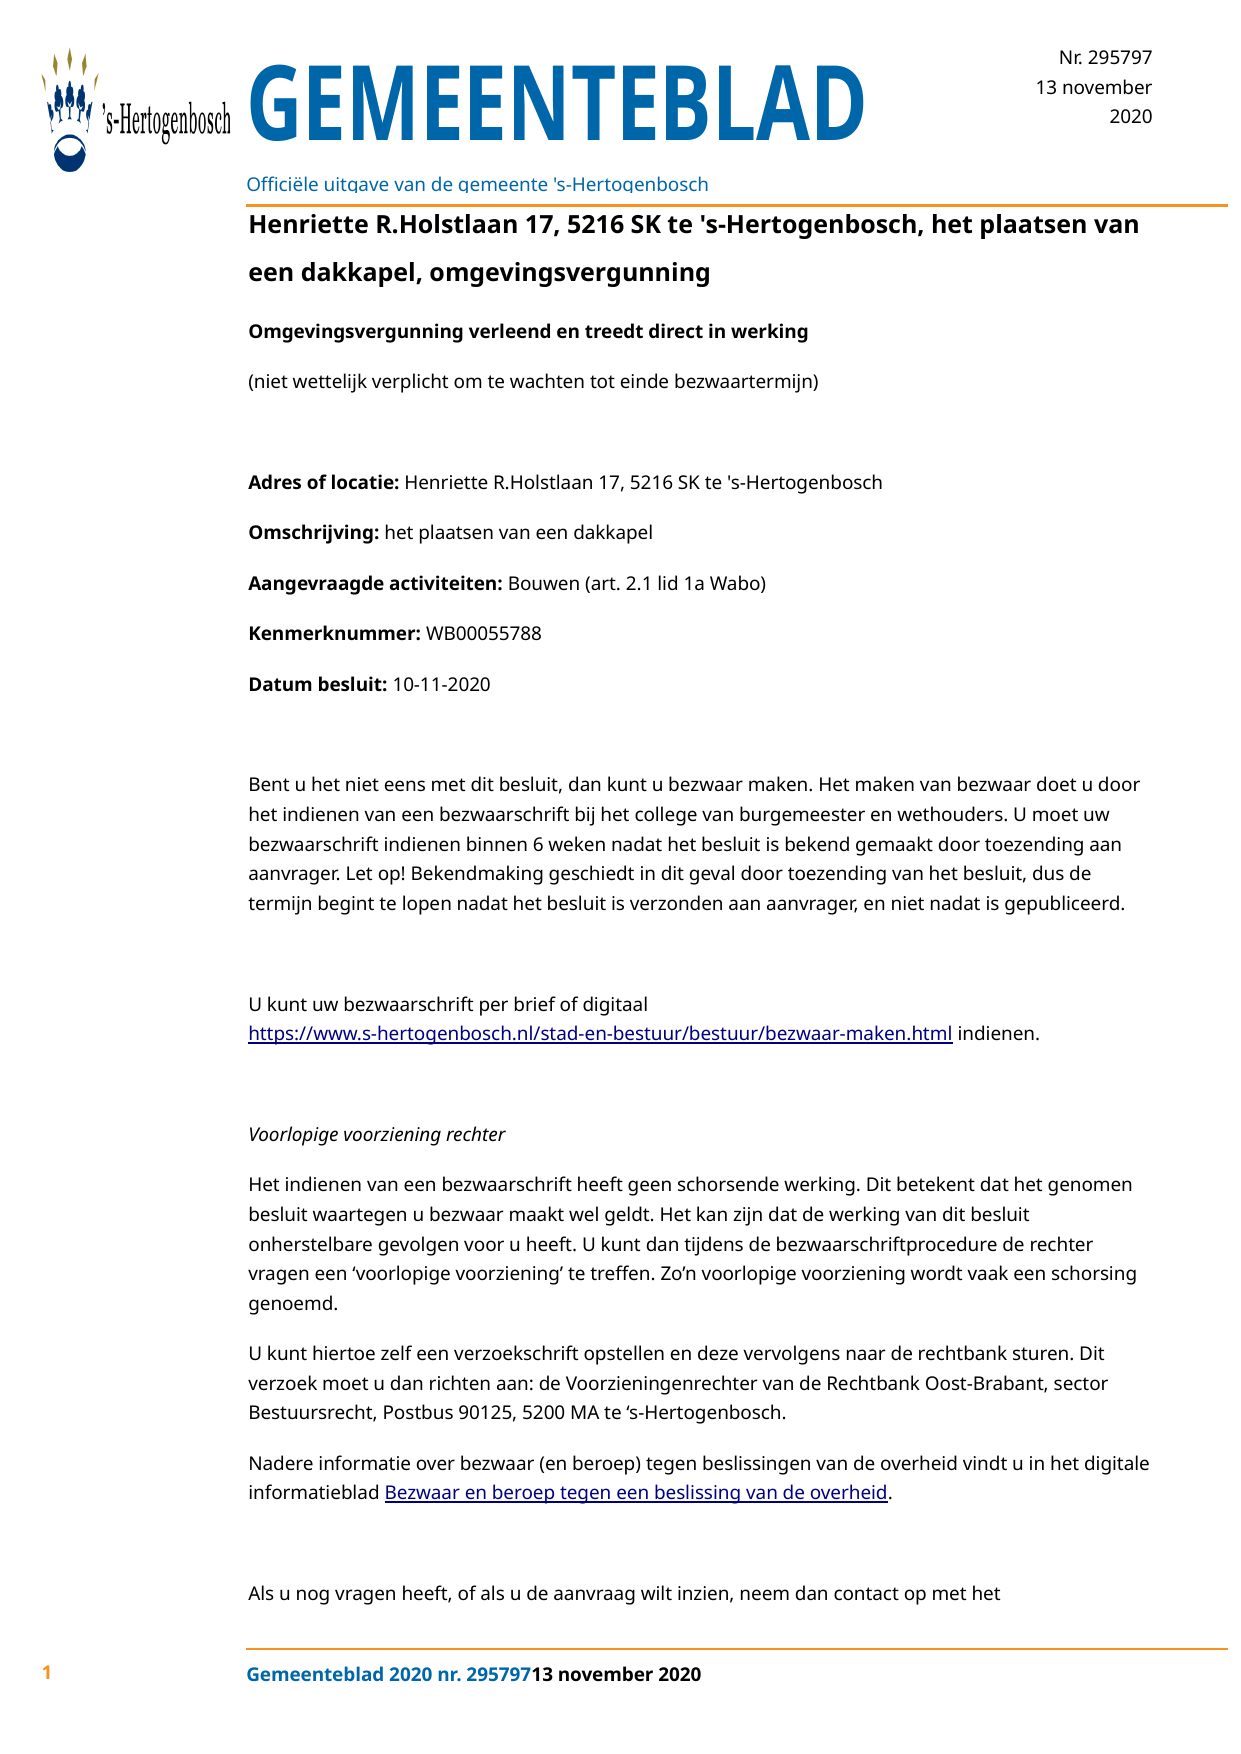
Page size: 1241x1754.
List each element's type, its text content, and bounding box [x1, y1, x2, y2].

text Adres of locatie: Henriette R.Holstlaan 17, 5216 SK te 's-Hertogenbosch [248, 469, 1152, 495]
text Nadere informatie over bezwaar (en beroep) tegen beslissingen van de overheid vindt u in het digitale informatieblad Bezwaar en beroep tegen een beslissing van de overheid. [248, 1450, 1152, 1505]
text Datum besluit: 10-11-2020 [248, 671, 1152, 697]
text Het indienen van een bezwaarschrift heeft geen schorsende werking. Dit betekent dat het genomen besluit waartegen u bezwaar maakt wel geldt. Het kan zijn dat de werking van dit besluit onherstelbare gevolgen voor u heeft. U kunt dan tijdens de bezwaarschriftprocedure de rechter vragen een ‘voorlopige voorziening’ te treffen. Zo’n voorlopige voorziening wordt vaak een schorsing genoemd. [248, 1172, 1152, 1316]
text Omschrijving: het plaatsen van een dakkapel [248, 519, 1152, 545]
text Henriette R.Holstlaan 17, 5216 SK te 's-Hertogenbosch, het plaatsen van een dakkapel, omgevingsvergunning [248, 207, 1152, 288]
picture [41, 47, 231, 172]
text (niet wettelijk verplicht om te wachten tot einde bezwaartermijn) [248, 368, 1152, 394]
text Omgevingsvergunning verleend en treedt direct in werking [248, 318, 1152, 344]
text U kunt hiertoe zelf een verzoekschrift opstellen en deze vervolgens naar de rechtbank sturen. Dit verzoek moet u dan richten aan: de Voorzieningenrechter van de Rechtbank Oost-Brabant, sector Bestuursrecht, Postbus 90125, 5200 MA te ‘s-Hertogenbosch. [248, 1340, 1152, 1425]
text Als u nog vragen heeft, of als u de aanvraag wilt inzien, neem dan contact op met het [248, 1580, 1152, 1606]
text Kenmerknummer: WB00055788 [248, 620, 1152, 646]
text Aangevraagde activiteiten: Bouwen (art. 2.1 lid 1a Wabo) [248, 570, 1152, 596]
text U kunt uw bezwaarschrift per brief of digitaal https://www.s-hertogenbosch.nl/stad-en-bestuur/bestuur/bezwaar-maken.html indienen. [248, 991, 1152, 1046]
text Voorlopige voorziening rechter [248, 1121, 1152, 1147]
text Bent u het niet eens met dit besluit, dan kunt u bezwaar maken. Het maken van bezwaar doet u door het indienen van een bezwaarschrift bij het college van burgemeester en wethouders. U moet uw bezwaarschrift indienen binnen 6 weken nadat het besluit is bekend gemaakt door toezending aan aanvrager. Let op! Bekendmaking geschiedt in dit geval door toezending van het besluit, dus de termijn begint te lopen nadat het besluit is verzonden aan aanvrager, en niet nadat is gepubliceerd. [248, 772, 1152, 916]
